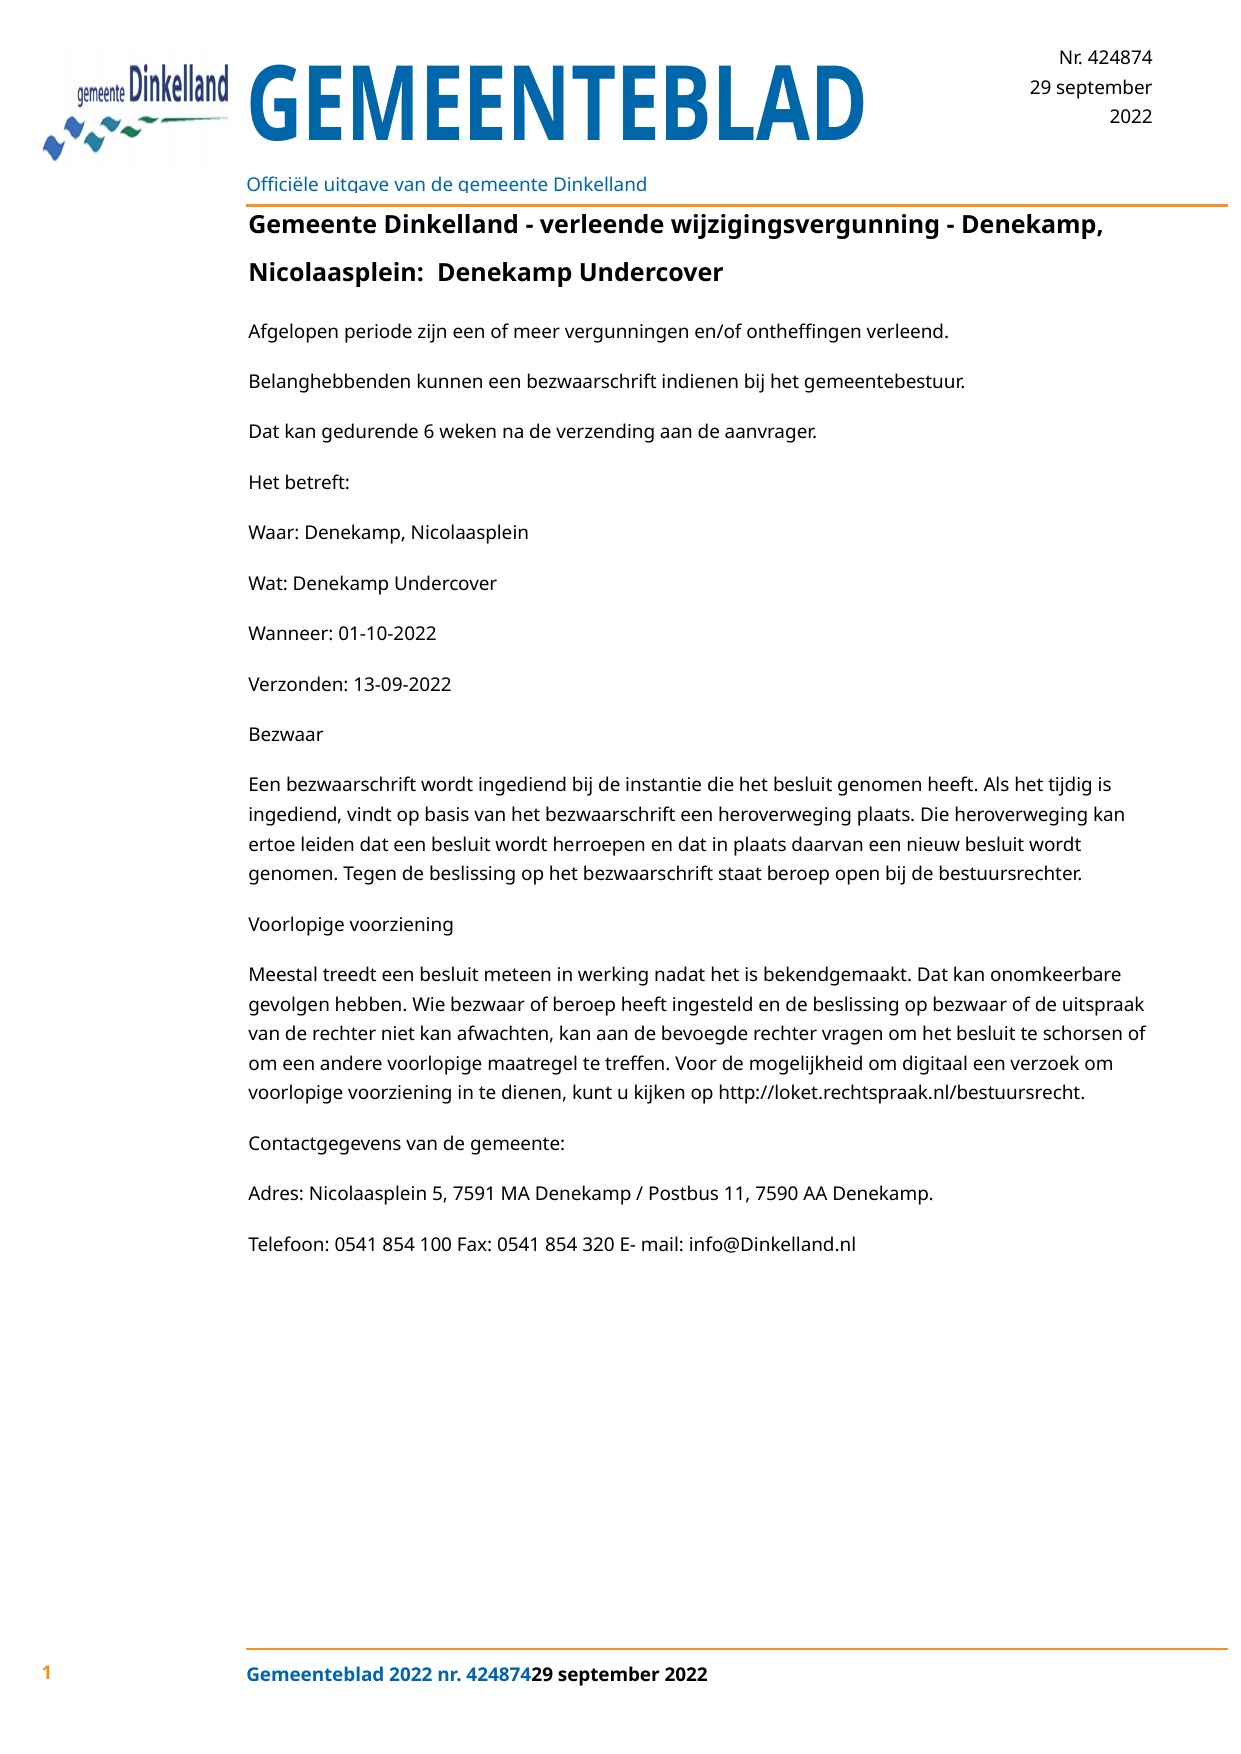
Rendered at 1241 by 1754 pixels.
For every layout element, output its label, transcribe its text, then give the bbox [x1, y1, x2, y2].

text Adres: Nicolaasplein 5, 7591 MA Denekamp / Postbus 11, 7590 AA Denekamp. [248, 1180, 1152, 1206]
picture [41, 47, 231, 172]
text Wat: Denekamp Undercover [248, 570, 1152, 596]
text Verzonden: 13-09-2022 [248, 671, 1152, 697]
text Bezwaar [248, 721, 1152, 747]
text Contactgegevens van de gemeente: [248, 1130, 1152, 1156]
text Telefoon: 0541 854 100 Fax: 0541 854 320 E- mail: info@Dinkelland.nl [248, 1231, 1152, 1257]
text Dat kan gedurende 6 weken na de verzending aan de aanvrager. [248, 419, 1152, 444]
text Het betreft: [248, 469, 1152, 495]
text Een bezwaarschrift wordt ingediend bij de instantie die het besluit genomen heeft. Als het tijdig is ingediend, vindt op basis van het bezwaarschrift een heroverweging plaats. Die heroverweging kan ertoe leiden dat een besluit wordt herroepen en dat in plaats daarvan een nieuw besluit wordt genomen. Tegen de beslissing op het bezwaarschrift staat beroep open bij de bestuursrechter. [248, 772, 1152, 886]
text Gemeente Dinkelland - verleende wijzigingsvergunning - Denekamp, Nicolaasplein: Denekamp Undercover [248, 207, 1152, 288]
text Belanghebbenden kunnen een bezwaarschrift indienen bij het gemeentebestuur. [248, 368, 1152, 394]
text Meestal treedt een besluit meteen in werking nadat het is bekendgemaakt. Dat kan onomkeerbare gevolgen hebben. Wie bezwaar of beroep heeft ingesteld en de beslissing op bezwaar of de uitspraak van de rechter niet kan afwachten, kan aan de bevoegde rechter vragen om het besluit te schorsen of om een andere voorlopige maatregel te treffen. Voor de mogelijkheid om digitaal een verzoek om voorlopige voorziening in te dienen, kunt u kijken op http://loket.rechtspraak.nl/bestuursrecht. [248, 961, 1152, 1105]
text Waar: Denekamp, Nicolaasplein [248, 519, 1152, 545]
text Wanneer: 01-10-2022 [248, 620, 1152, 646]
text Afgelopen periode zijn een of meer vergunningen en/of ontheffingen verleend. [248, 318, 1152, 344]
text Voorlopige voorziening [248, 911, 1152, 937]
